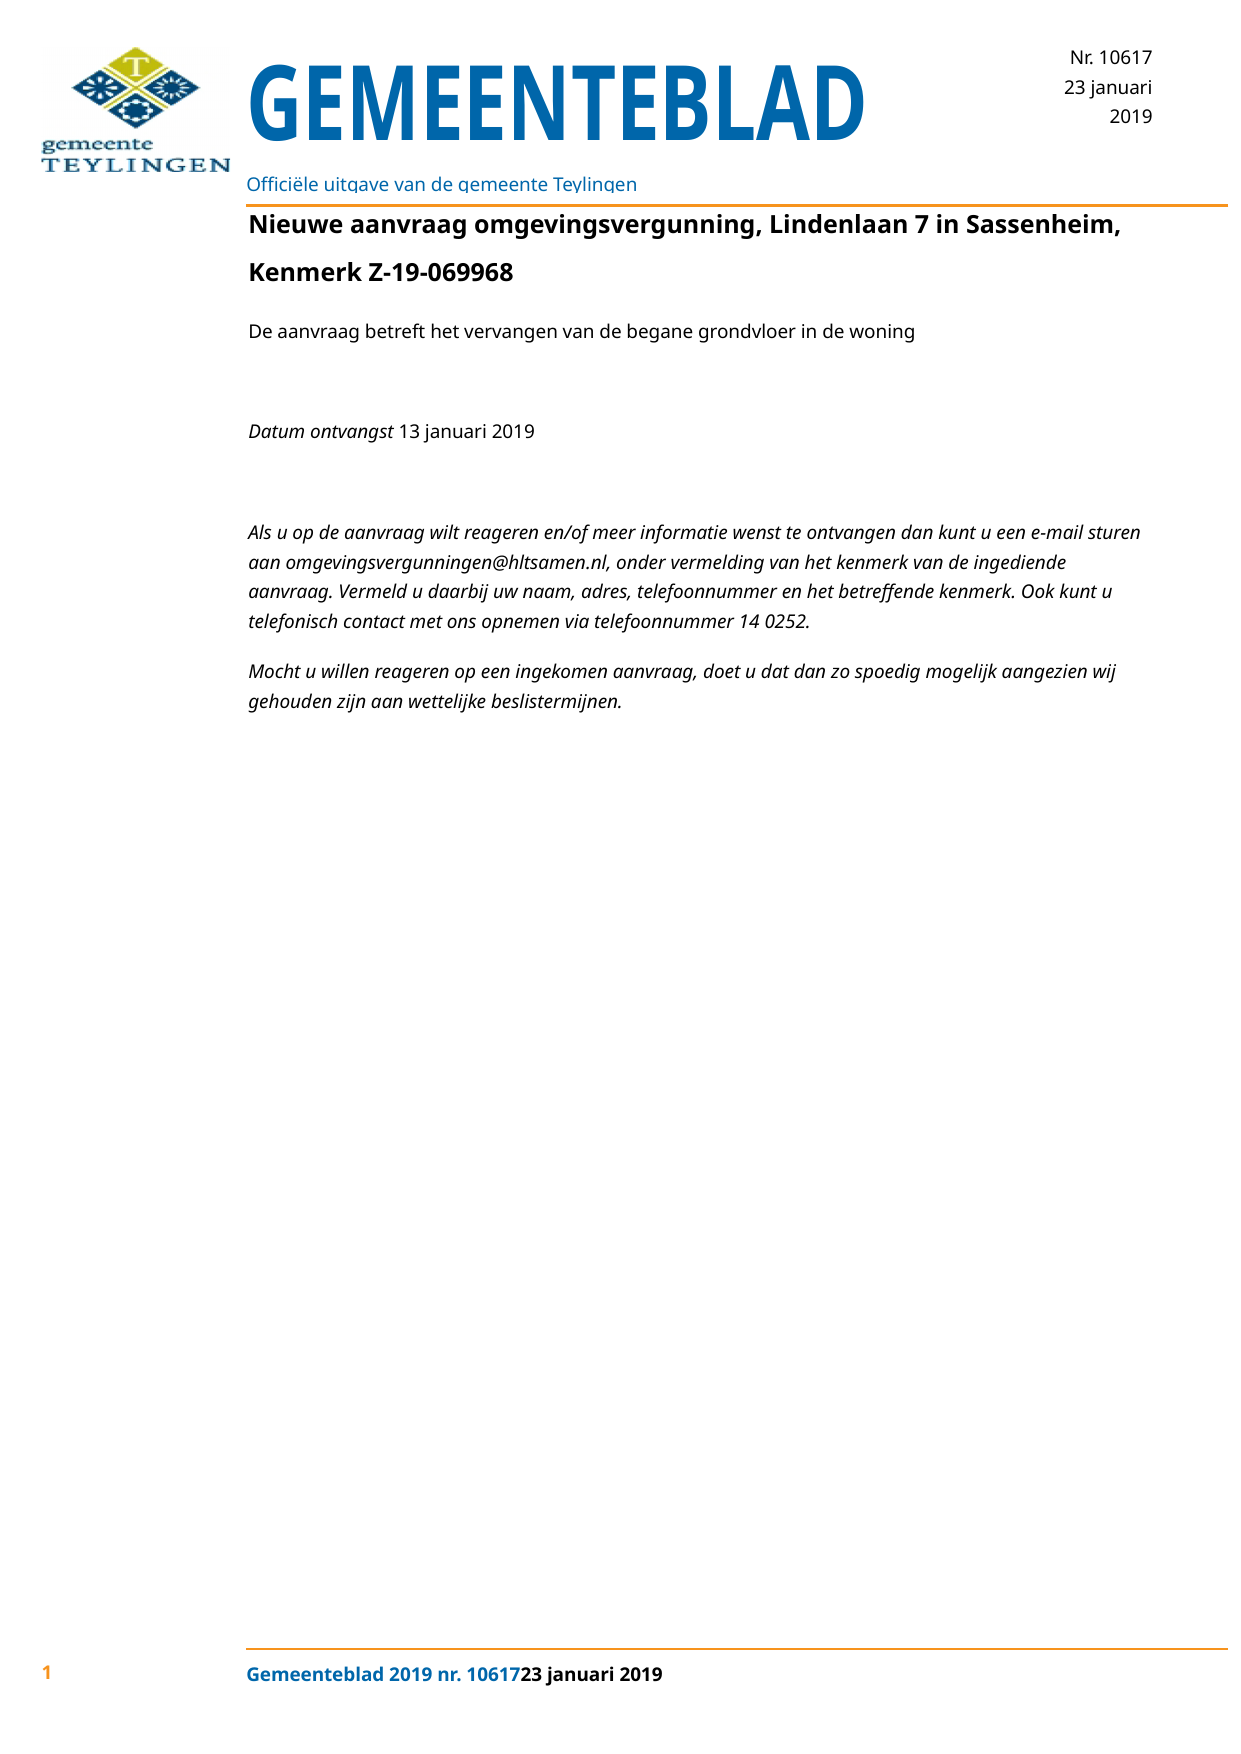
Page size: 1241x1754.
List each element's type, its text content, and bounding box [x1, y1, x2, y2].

picture [41, 47, 231, 172]
text Mocht u willen reageren op een ingekomen aanvraag, doet u dat dan zo spoedig mogelijk aangezien wij gehouden zijn aan wettelijke beslistermijnen. [248, 659, 1152, 714]
text Als u op de aanvraag wilt reageren en/of meer informatie wenst te ontvangen dan kunt u een e-mail sturen aan omgevingsvergunningen@hltsamen.nl, onder vermelding van het kenmerk van de ingediende aanvraag. Vermeld u daarbij uw naam, adres, telefoonnummer en het betreffende kenmerk. Ook kunt u telefonisch contact met ons opnemen via telefoonnummer 14 0252. [248, 519, 1152, 634]
text Datum ontvangst 13 januari 2019 [248, 419, 1152, 444]
text Nieuwe aanvraag omgevingsvergunning, Lindenlaan 7 in Sassenheim, Kenmerk Z-19-069968 [248, 207, 1152, 288]
text De aanvraag betreft het vervangen van de begane grondvloer in de woning [248, 318, 1152, 344]
